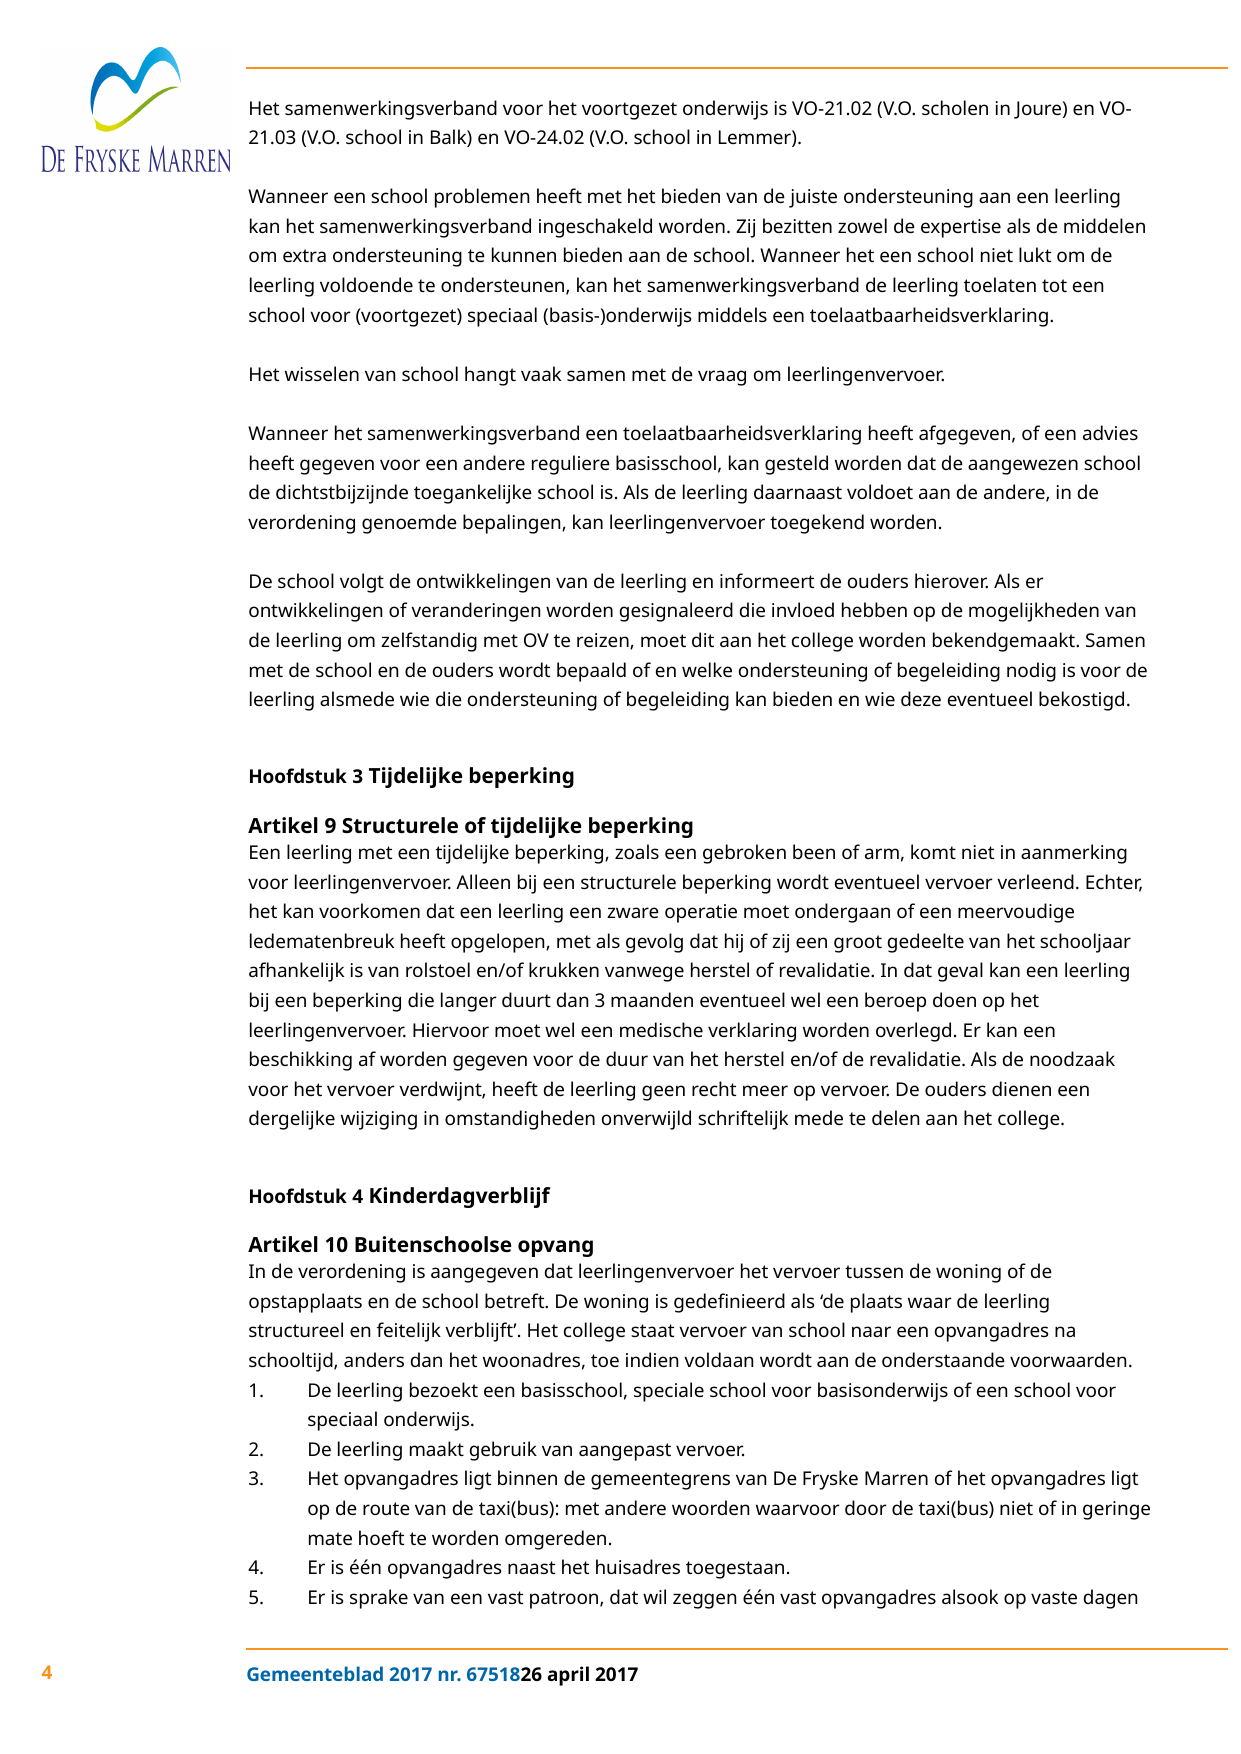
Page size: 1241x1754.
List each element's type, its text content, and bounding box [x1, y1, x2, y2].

list Er is één opvangadres naast het huisadres toegestaan. [248, 1554, 1152, 1580]
text In de verordening is aangegeven dat leerlingenvervoer het vervoer tussen de woning of de opstapplaats en de school betreft. De woning is gedefinieerd als ‘de plaats waar de leerling structureel en feitelijk verblijft’. Het college staat vervoer van school naar een opvangadres na schooltijd, anders dan het woonadres, toe indien voldaan wordt aan de onderstaande voorwaarden. [248, 1258, 1152, 1373]
text De school volgt de ontwikkelingen van de leerling en informeert de ouders hierover. Als er ontwikkelingen of veranderingen worden gesignaleerd die invloed hebben op de mogelijkheden van de leerling om zelfstandig met OV te reizen, moet dit aan het college worden bekendgemaakt. Samen met de school en de ouders wordt bepaald of en welke ondersteuning of begeleiding nodig is voor de leerling alsmede wie die ondersteuning of begeleiding kan bieden en wie deze eventueel bekostigd. [248, 568, 1152, 712]
text Hoofdstuk 4 Kinderdagverblijf [248, 1181, 1152, 1209]
text Een leerling met een tijdelijke beperking, zoals een gebroken been of arm, komt niet in aanmerking voor leerlingenvervoer. Alleen bij een structurele beperking wordt eventueel vervoer verleend. Echter, het kan voorkomen dat een leerling een zware operatie moet ondergaan of een meervoudige ledematenbreuk heeft opgelopen, met als gevolg dat hij of zij een groot gedeelte van het schooljaar afhankelijk is van rolstoel en/of krukken vanwege herstel of revalidatie. In dat geval kan een leerling bij een beperking die langer duurt dan 3 maanden eventueel wel een beroep doen op het leerlingenvervoer. Hiervoor moet wel een medische verklaring worden overlegd. Er kan een beschikking af worden gegeven voor de duur van het herstel en/of de revalidatie. Als de noodzaak voor het vervoer verdwijnt, heeft de leerling geen recht meer op vervoer. De ouders dienen een dergelijke wijziging in omstandigheden onverwijld schriftelijk mede te delen aan het college. [248, 839, 1152, 1131]
text Het wisselen van school hangt vaak samen met de vraag om leerlingenvervoer. [248, 361, 1152, 387]
text Artikel 9 Structurele of tijdelijke beperking [248, 811, 1152, 839]
list Het opvangadres ligt binnen de gemeentegrens van De Fryske Marren of het opvangadres ligt op de route van de taxi(bus): met andere woorden waarvoor door de taxi(bus) niet of in geringe mate hoeft te worden omgereden. [248, 1466, 1152, 1551]
text Wanneer het samenwerkingsverband een toelaatbaarheidsverklaring heeft afgegeven, of een advies heeft gegeven voor een andere reguliere basisschool, kan gesteld worden dat de aangewezen school de dichtstbijzijnde toegankelijke school is. Als de leerling daarnaast voldoet aan de andere, in de verordening genoemde bepalingen, kan leerlingenvervoer toegekend worden. [248, 420, 1152, 535]
text Hoofdstuk 3 Tijdelijke beperking [248, 762, 1152, 790]
picture [41, 47, 231, 172]
text Het samenwerkingsverband voor het voortgezet onderwijs is VO-21.02 (V.O. scholen in Joure) en VO-21.03 (V.O. school in Balk) en VO-24.02 (V.O. school in Lemmer). [248, 95, 1152, 150]
text Wanneer een school problemen heeft met het bieden van de juiste ondersteuning aan een leerling kan het samenwerkingsverband ingeschakeld worden. Zij bezitten zowel de expertise als de middelen om extra ondersteuning te kunnen bieden aan de school. Wanneer het een school niet lukt om de leerling voldoende te ondersteunen, kan het samenwerkingsverband de leerling toelaten tot een school voor (voortgezet) speciaal (basis-)onderwijs middels een toelaatbaarheidsverklaring. [248, 183, 1152, 328]
text Artikel 10 Buitenschoolse opvang [248, 1230, 1152, 1258]
list De leerling bezoekt een basisschool, speciale school voor basisonderwijs of een school voor speciaal onderwijs. [248, 1377, 1152, 1432]
list De leerling maakt gebruik van aangepast vervoer. [248, 1436, 1152, 1462]
list Er is sprake van een vast patroon, dat wil zeggen één vast opvangadres alsook op vaste dagen [248, 1584, 1152, 1610]
